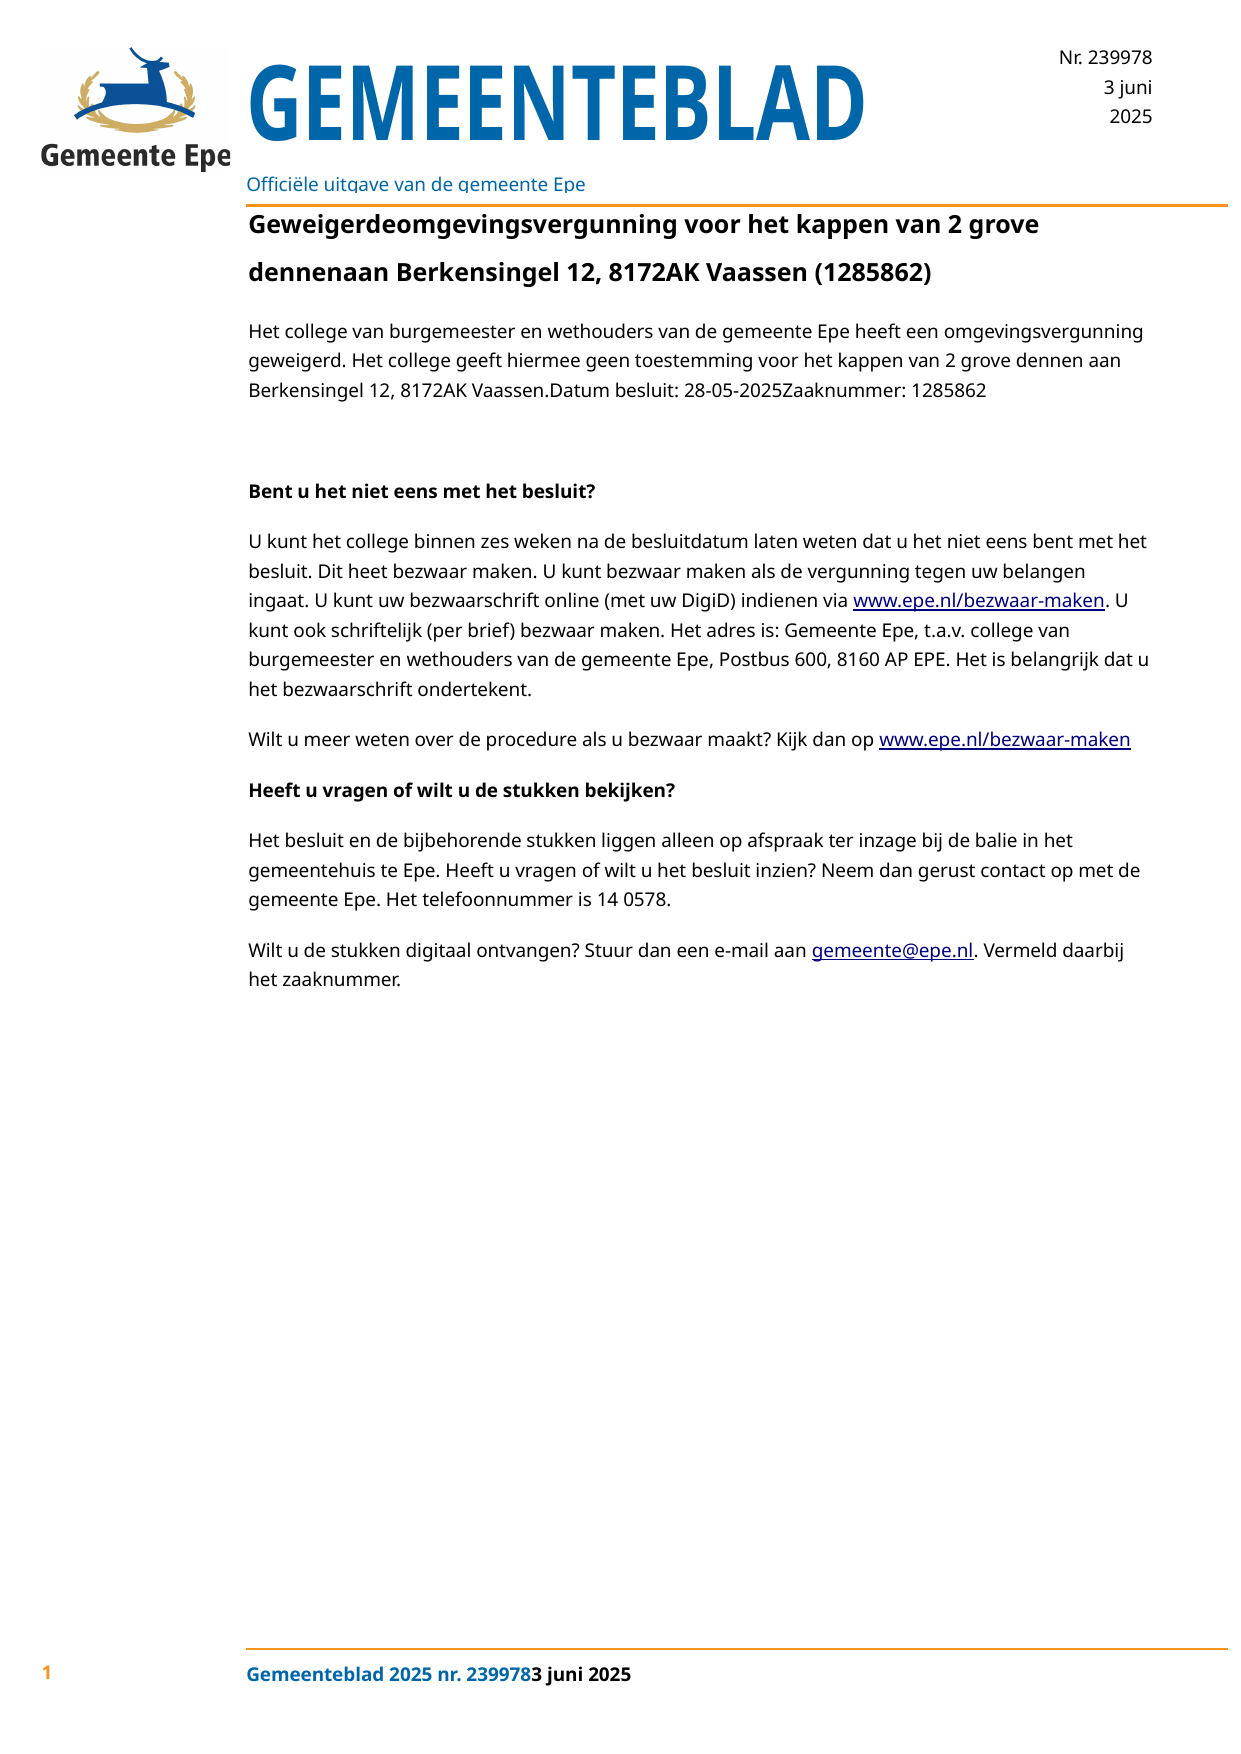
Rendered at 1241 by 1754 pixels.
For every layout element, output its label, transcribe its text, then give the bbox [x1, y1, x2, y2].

text Geweigerdeomgevingsvergunning voor het kappen van 2 grove dennenaan Berkensingel 12, 8172AK Vaassen (1285862) [248, 207, 1152, 288]
picture [41, 47, 231, 172]
text Bent u het niet eens met het besluit? [248, 478, 1152, 504]
text Het college van burgemeester en wethouders van de gemeente Epe heeft een omgevingsvergunning geweigerd. Het college geeft hiermee geen toestemming voor het kappen van 2 grove dennen aan Berkensingel 12, 8172AK Vaassen.Datum besluit: 28-05-2025Zaaknummer: 1285862 [248, 318, 1152, 403]
text Wilt u de stukken digitaal ontvangen? Stuur dan een e-mail aan gemeente@epe.nl. Vermeld daarbij het zaaknummer. [248, 937, 1152, 992]
text Heeft u vragen of wilt u de stukken bekijken? [248, 777, 1152, 803]
text U kunt het college binnen zes weken na de besluitdatum laten weten dat u het niet eens bent met het besluit. Dit heet bezwaar maken. U kunt bezwaar maken als de vergunning tegen uw belangen ingaat. U kunt uw bezwaarschrift online (met uw DigiD) indienen via www.epe.nl/bezwaar-maken. U kunt ook schriftelijk (per brief) bezwaar maken. Het adres is: Gemeente Epe, t.a.v. college van burgemeester en wethouders van de gemeente Epe, Postbus 600, 8160 AP EPE. Het is belangrijk dat u het bezwaarschrift ondertekent. [248, 528, 1152, 702]
text Het besluit en de bijbehorende stukken liggen alleen op afspraak ter inzage bij de balie in het gemeentehuis te Epe. Heeft u vragen of wilt u het besluit inzien? Neem dan gerust contact op met de gemeente Epe. Het telefoonnummer is 14 0578. [248, 827, 1152, 912]
text Wilt u meer weten over de procedure als u bezwaar maakt? Kijk dan op www.epe.nl/bezwaar-maken [248, 727, 1152, 752]
